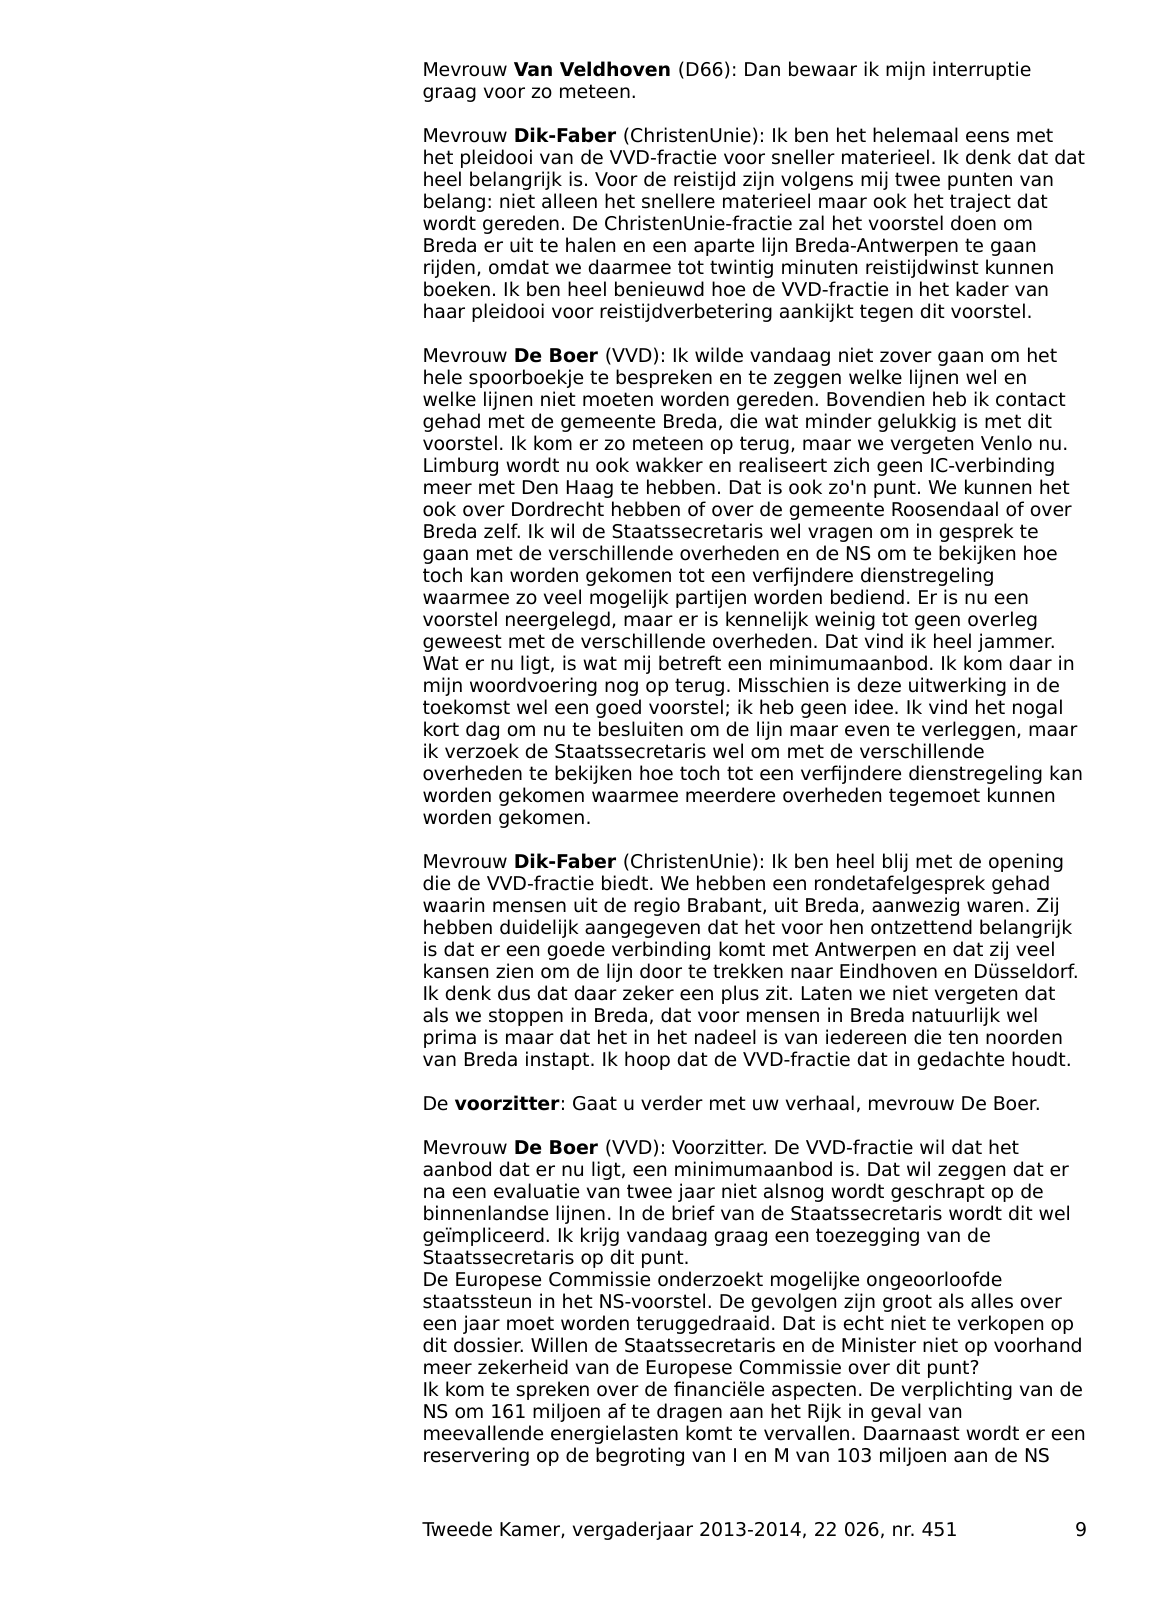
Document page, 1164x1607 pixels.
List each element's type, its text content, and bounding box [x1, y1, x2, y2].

text Mevrouw Dik-Faber (ChristenUnie): Ik ben heel blij met de opening die de VVD-fractie biedt. We hebben een rondetafelgesprek gehad waarin mensen uit de regio Brabant, uit Breda, aanwezig waren. Zij hebben duidelijk aangegeven dat het voor hen ontzettend belangrijk is dat er een goede verbinding komt met Antwerpen en dat zij veel kansen zien om de lijn door te trekken naar Eindhoven en Düsseldorf. Ik denk dus dat daar zeker een plus zit. Laten we niet vergeten dat als we stoppen in Breda, dat voor mensen in Breda natuurlijk wel prima is maar dat het in het nadeel is van iedereen die ten noorden van Breda instapt. Ik hoop dat de VVD-fractie dat in gedachte houdt. [422, 851, 1087, 1071]
text De voorzitter: Gaat u verder met uw verhaal, mevrouw De Boer. [422, 1093, 1087, 1115]
text Mevrouw Van Veldhoven (D66): Dan bewaar ik mijn interruptie graag voor zo meteen. [422, 59, 1087, 103]
text De Europese Commissie onderzoekt mogelijke ongeoorloofde staatssteun in het NS-voorstel. De gevolgen zijn groot als alles over een jaar moet worden teruggedraaid. Dat is echt niet te verkopen op dit dossier. Willen de Staatssecretaris en de Minister niet op voorhand meer zekerheid van de Europese Commissie over dit punt? [422, 1269, 1087, 1379]
text Mevrouw De Boer (VVD): Ik wilde vandaag niet zover gaan om het hele spoorboekje te bespreken en te zeggen welke lijnen wel en welke lijnen niet moeten worden gereden. Bovendien heb ik contact gehad met de gemeente Breda, die wat minder gelukkig is met dit voorstel. Ik kom er zo meteen op terug, maar we vergeten Venlo nu. Limburg wordt nu ook wakker en realiseert zich geen IC-verbinding meer met Den Haag te hebben. Dat is ook zo'n punt. We kunnen het ook over Dordrecht hebben of over de gemeente Roosendaal of over Breda zelf. Ik wil de Staatssecretaris wel vragen om in gesprek te gaan met de verschillende overheden en de NS om te bekijken hoe toch kan worden gekomen tot een verfijndere dienstregeling waarmee zo veel mogelijk partijen worden bediend. Er is nu een voorstel neergelegd, maar er is kennelijk weinig tot geen overleg geweest met de verschillende overheden. Dat vind ik heel jammer. Wat er nu ligt, is wat mij betreft een minimumaanbod. Ik kom daar in mijn woordvoering nog op terug. Misschien is deze uitwerking in de toekomst wel een goed voorstel; ik heb geen idee. Ik vind het nogal kort dag om nu te besluiten om de lijn maar even te verleggen, maar ik verzoek de Staatssecretaris wel om met de verschillende overheden te bekijken hoe toch tot een verfijndere dienstregeling kan worden gekomen waarmee meerdere overheden tegemoet kunnen worden gekomen. [422, 345, 1087, 829]
text Ik kom te spreken over de financiële aspecten. De verplichting van de NS om 161 miljoen af te dragen aan het Rijk in geval van meevallende energielasten komt te vervallen. Daarnaast wordt er een reservering op de begroting van I en M van 103 miljoen aan de NS [422, 1379, 1087, 1467]
text Mevrouw Dik-Faber (ChristenUnie): Ik ben het helemaal eens met het pleidooi van de VVD-fractie voor sneller materieel. Ik denk dat dat heel belangrijk is. Voor de reistijd zijn volgens mij twee punten van belang: niet alleen het snellere materieel maar ook het traject dat wordt gereden. De ChristenUnie-fractie zal het voorstel doen om Breda er uit te halen en een aparte lijn Breda-Antwerpen te gaan rijden, omdat we daarmee tot twintig minuten reistijdwinst kunnen boeken. Ik ben heel benieuwd hoe de VVD-fractie in het kader van haar pleidooi voor reistijdverbetering aankijkt tegen dit voorstel. [422, 125, 1087, 323]
text Mevrouw De Boer (VVD): Voorzitter. De VVD-fractie wil dat het aanbod dat er nu ligt, een minimumaanbod is. Dat wil zeggen dat er na een evaluatie van twee jaar niet alsnog wordt geschrapt op de binnenlandse lijnen. In de brief van de Staatssecretaris wordt dit wel geïmpliceerd. Ik krijg vandaag graag een toezegging van de Staatssecretaris op dit punt. [422, 1137, 1087, 1269]
